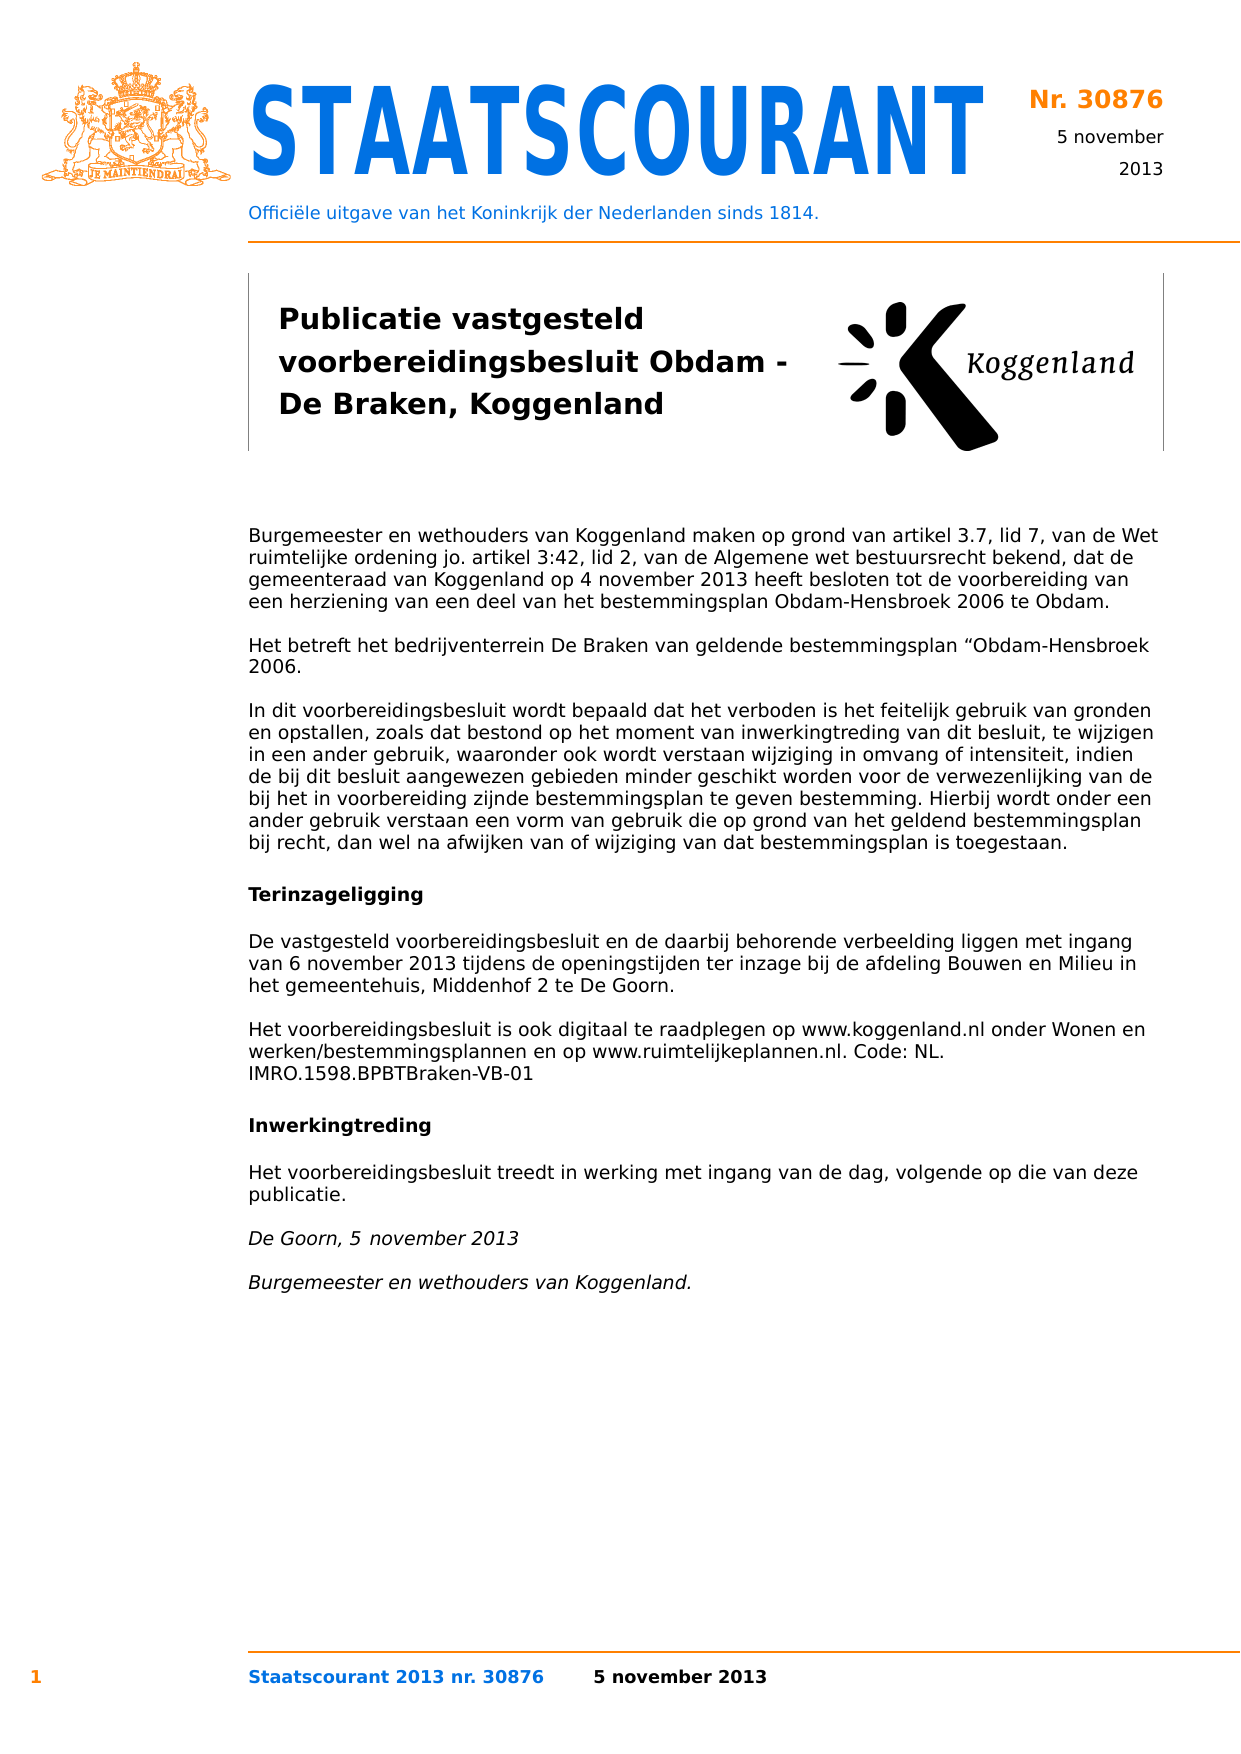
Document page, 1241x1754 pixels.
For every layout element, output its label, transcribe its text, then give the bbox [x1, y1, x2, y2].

text Het voorbereidingsbesluit treedt in werking met ingang van de dag, volgende op die van deze publicatie. [248, 1162, 1163, 1206]
text De vastgesteld voorbereidingsbesluit en de daarbij behorende verbeelding liggen met ingang van 6 november 2013 tijdens de openingstijden ter inzage bij de afdeling Bouwen en Milieu in het gemeentehuis, Middenhof 2 te De Goorn. [248, 931, 1163, 997]
subtitle Inwerkingtreding [248, 1115, 1163, 1137]
table_cell 2013 [998, 153, 1240, 203]
subtitle Terinzageligging [248, 884, 1163, 906]
subtitle Publicatie vastgesteld voorbereidingsbesluit Obdam - De Braken, Koggenland [249, 273, 1163, 451]
table_header [25, 62, 248, 241]
text In dit voorbereidingsbesluit wordt bepaald dat het verboden is het feitelijk gebruik van gronden en opstallen, zoals dat bestond op het moment van inwerkingtreding van dit besluit, te wijzigen in een ander gebruik, waaronder ook wordt verstaan wijziging in omvang of intensiteit, indien de bij dit besluit aangewezen gebieden minder geschikt worden voor de verwezenlijking van de bij het in voorbereiding zijnde bestemmingsplan te geven bestemming. Hierbij wordt onder een ander gebruik verstaan een vorm van gebruik die op grond van het geldend bestemmingsplan bij recht, dan wel na afwijken van of wijziging van dat bestemmingsplan is toegestaan. [248, 700, 1163, 854]
text Burgemeester en wethouders van Koggenland. [248, 1272, 1163, 1293]
text Het betreft het bedrijventerrein De Braken van geldende bestemmingsplan “Obdam-Hensbroek 2006. [248, 634, 1163, 678]
text Het voorbereidingsbesluit is ook digitaal te raadplegen op www.koggenland.nl onder Wonen en werken/bestemmingsplannen en op www.ruimtelijkeplannen.nl. Code: NL. IMRO.1598.BPBTBraken-VB-01 [248, 1019, 1163, 1085]
table_cell 5 november [998, 121, 1240, 153]
text Burgemeester en wethouders van Koggenland maken op grond van artikel 3.7, lid 7, van de Wet ruimtelijke ordening jo. artikel 3:42, lid 2, van de Algemene wet bestuursrecht bekend, dat de gemeenteraad van Koggenland op 4 november 2013 heeft besloten tot de voorbereiding van een herziening van een deel van het bestemmingsplan Obdam-Hensbroek 2006 te Obdam. [248, 525, 1163, 613]
table_cell Officiële uitgave van het Koninkrijk der Nederlanden sinds 1814. [248, 203, 1240, 241]
text De Goorn, 5 november 2013 [248, 1228, 1163, 1250]
picture [838, 302, 1134, 451]
table_header Nr. 30876 [998, 62, 1240, 121]
picture [41, 62, 231, 186]
table_header STAATSCOURANT [248, 62, 998, 203]
